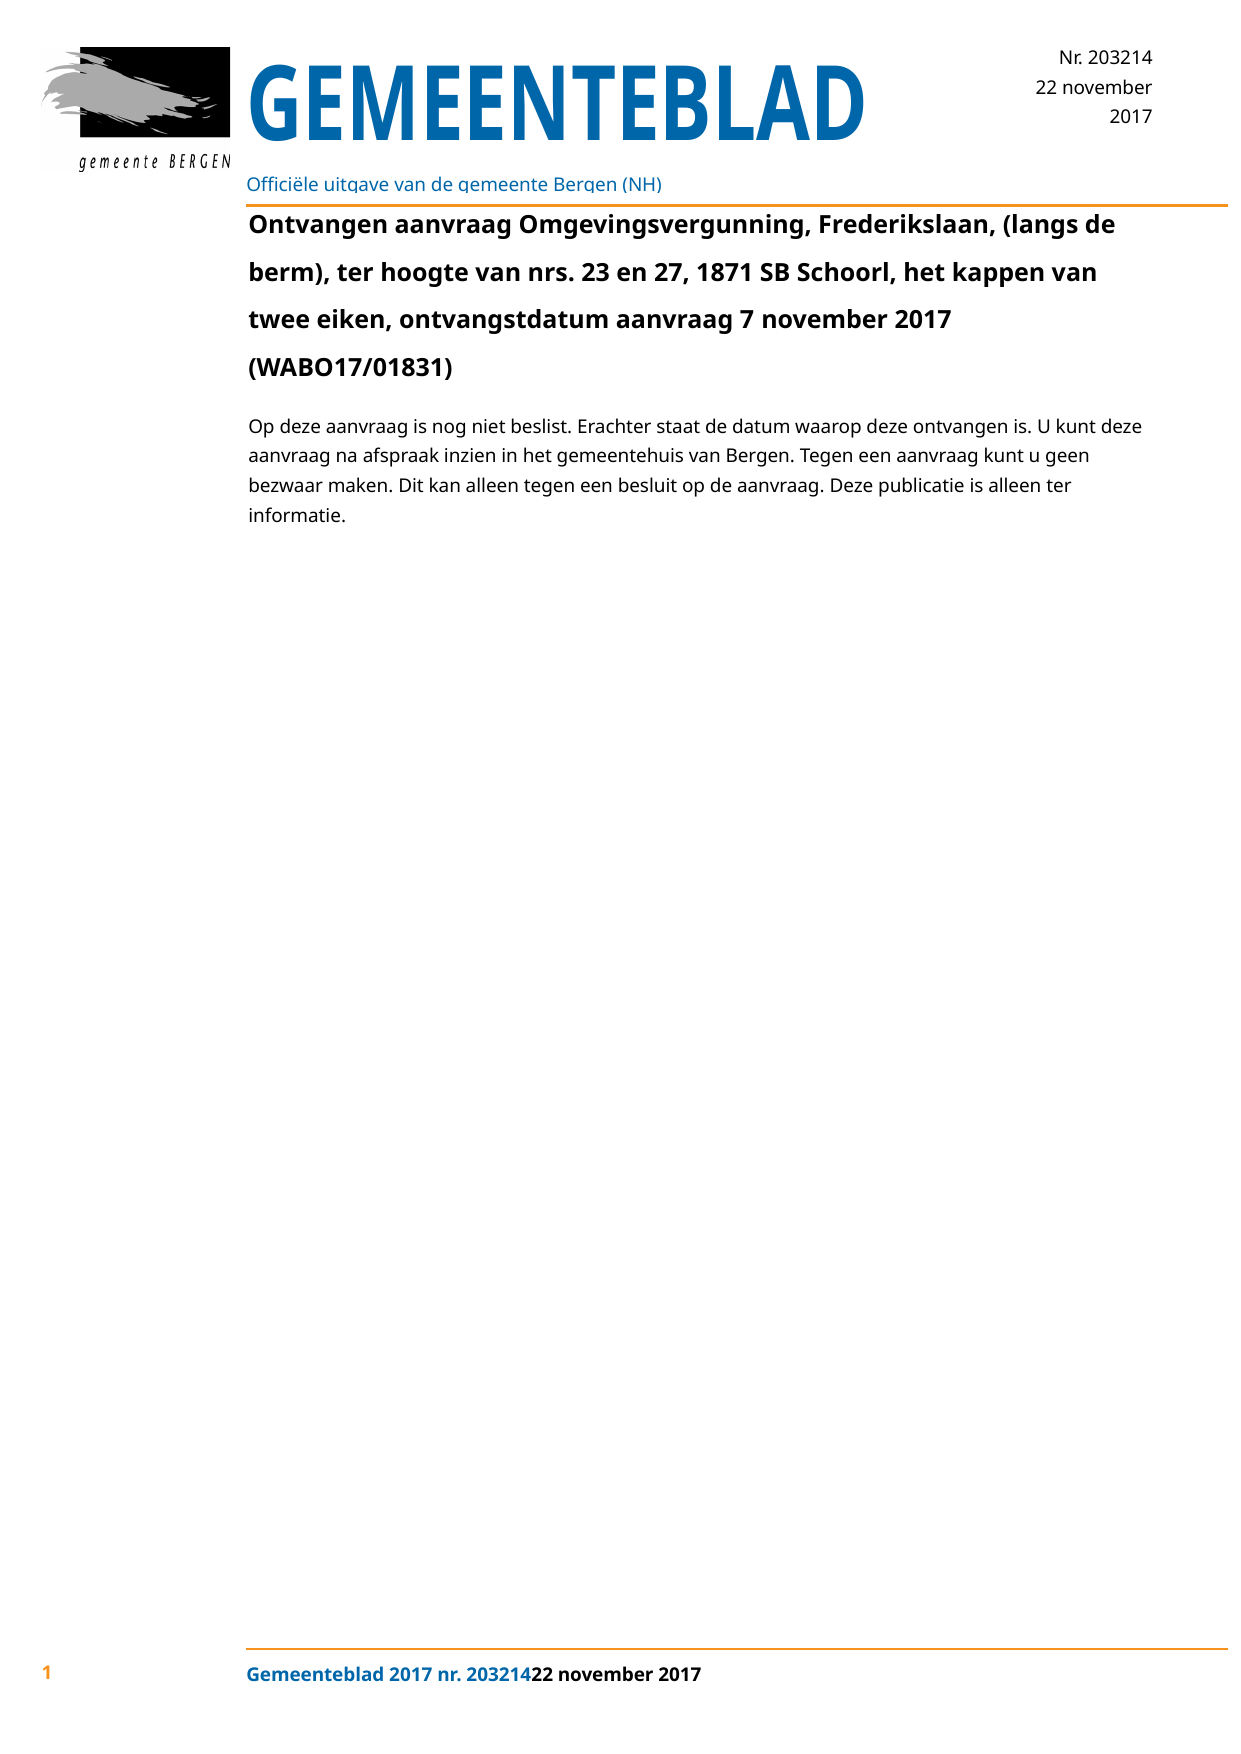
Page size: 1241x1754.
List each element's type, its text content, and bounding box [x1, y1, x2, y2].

text Ontvangen aanvraag Omgevingsvergunning, Frederikslaan, (langs de berm), ter hoogte van nrs. 23 en 27, 1871 SB Schoorl, het kappen van twee eiken, ontvangstdatum aanvraag 7 november 2017 (WABO17/01831) [248, 207, 1152, 384]
picture [41, 47, 231, 172]
text Op deze aanvraag is nog niet beslist. Erachter staat de datum waarop deze ontvangen is. U kunt deze aanvraag na afspraak inzien in het gemeentehuis van Bergen. Tegen een aanvraag kunt u geen bezwaar maken. Dit kan alleen tegen een besluit op de aanvraag. Deze publicatie is alleen ter informatie. [248, 413, 1152, 528]
